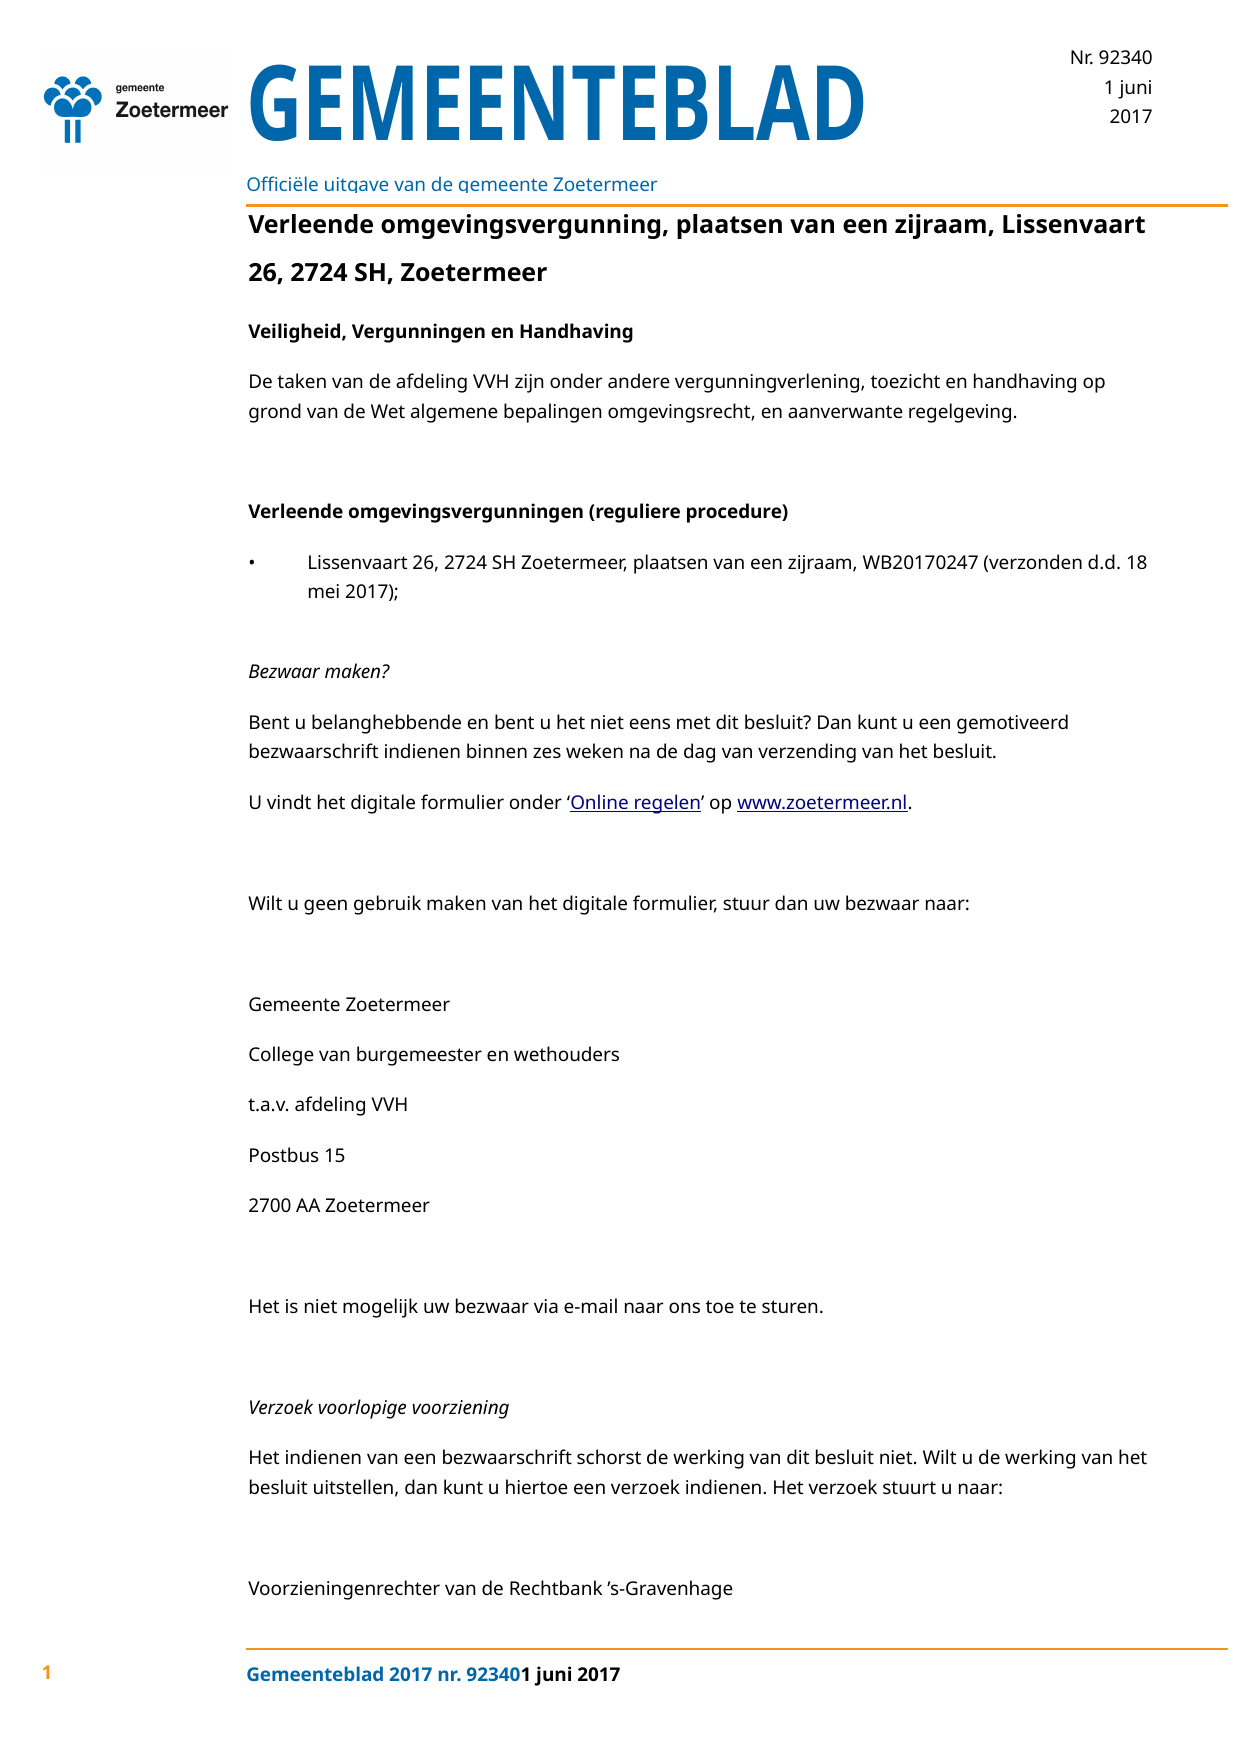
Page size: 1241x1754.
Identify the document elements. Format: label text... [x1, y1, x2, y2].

text t.a.v. afdeling VVH [248, 1092, 1152, 1117]
text Verzoek voorlopige voorziening [248, 1394, 1152, 1420]
list Lissenvaart 26, 2724 SH Zoetermeer, plaatsen van een zijraam, WB20170247 (verzonden d.d. 18 mei 2017); [248, 549, 1152, 604]
text Het indienen van een bezwaarschrift schorst de werking van dit besluit niet. Wilt u de werking van het besluit uitstellen, dan kunt u hiertoe een verzoek indienen. Het verzoek stuurt u naar: [248, 1444, 1152, 1500]
text Verleende omgevingsvergunning, plaatsen van een zijraam, Lissenvaart 26, 2724 SH, Zoetermeer [248, 207, 1152, 288]
text Verleende omgevingsvergunningen (reguliere procedure) [248, 499, 1152, 524]
text Gemeente Zoetermeer [248, 991, 1152, 1017]
text Bezwaar maken? [248, 659, 1152, 684]
text U vindt het digitale formulier onder ‘Online regelen’ op www.zoetermeer.nl. [248, 789, 1152, 815]
text Veiligheid, Vergunningen en Handhaving [248, 318, 1152, 344]
picture [41, 47, 231, 172]
text Postbus 15 [248, 1142, 1152, 1168]
text College van burgemeester en wethouders [248, 1041, 1152, 1067]
text Voorzieningenrechter van de Rechtbank ’s-Gravenhage [248, 1575, 1152, 1601]
text Wilt u geen gebruik maken van het digitale formulier, stuur dan uw bezwaar naar: [248, 890, 1152, 916]
text 2700 AA Zoetermeer [248, 1192, 1152, 1218]
text Bent u belanghebbende en bent u het niet eens met dit besluit? Dan kunt u een gemotiveerd bezwaarschrift indienen binnen zes weken na de dag van verzending van het besluit. [248, 709, 1152, 764]
text De taken van de afdeling VVH zijn onder andere vergunningverlening, toezicht en handhaving op grond van de Wet algemene bepalingen omgevingsrecht, en aanverwante regelgeving. [248, 368, 1152, 424]
text Het is niet mogelijk uw bezwaar via e-mail naar ons toe te sturen. [248, 1293, 1152, 1319]
